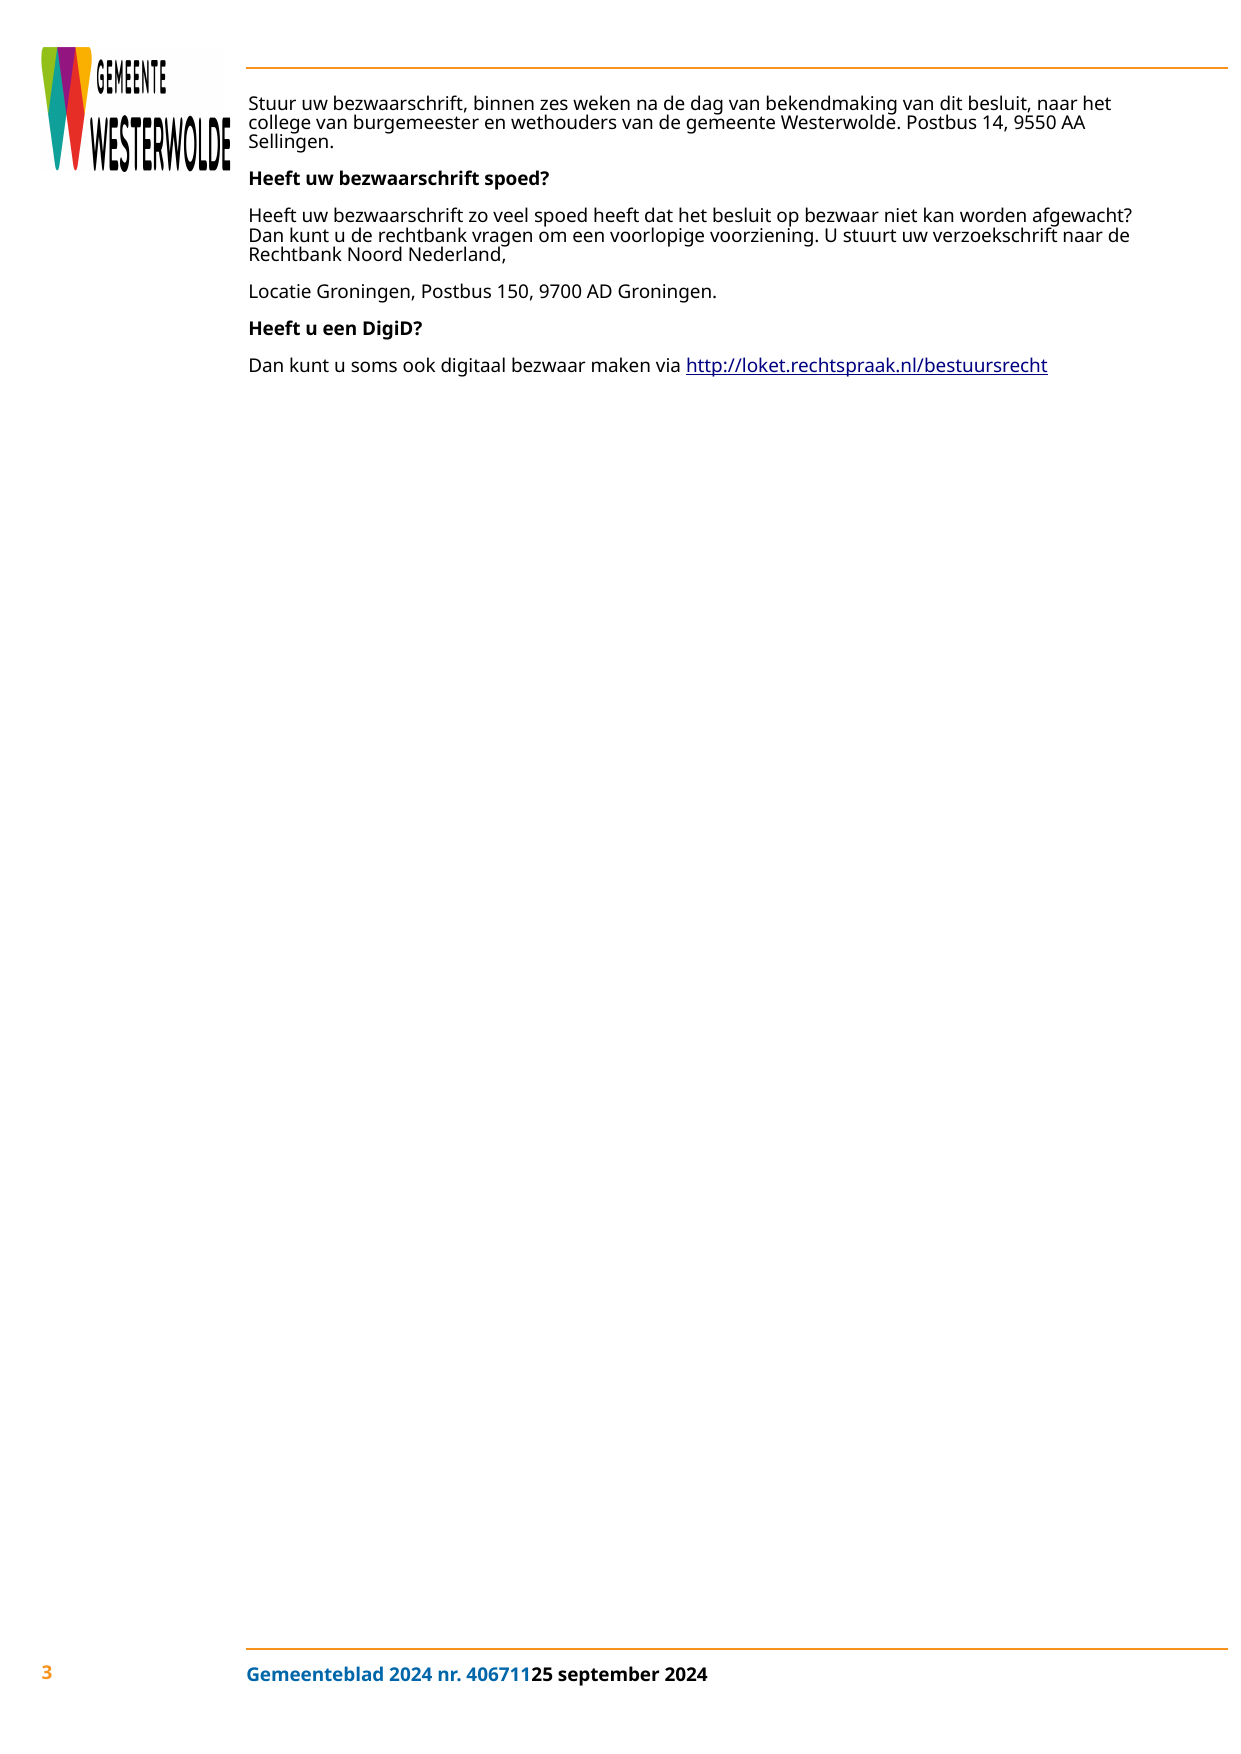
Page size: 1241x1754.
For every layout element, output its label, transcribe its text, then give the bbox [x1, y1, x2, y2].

text Stuur uw bezwaarschrift, binnen zes weken na de dag van bekendmaking van dit besluit, naar het college van burgemeester en wethouders van de gemeente Westerwolde. Postbus 14, 9550 AA Sellingen. [248, 95, 1152, 153]
picture [41, 47, 231, 172]
text Heeft uw bezwaarschrift zo veel spoed heeft dat het besluit op bezwaar niet kan worden afgewacht? Dan kunt u de rechtbank vragen om een voorlopige voorziening. U stuurt uw verzoekschrift naar de Rechtbank Noord Nederland, [248, 207, 1152, 265]
text Heeft u een DigiD? [248, 320, 1152, 339]
text Locatie Groningen, Postbus 150, 9700 AD Groningen. [248, 283, 1152, 302]
text Dan kunt u soms ook digitaal bezwaar maken via http://loket.rechtspraak.nl/bestuursrecht [248, 357, 1152, 376]
text Heeft uw bezwaarschrift spoed? [248, 170, 1152, 189]
